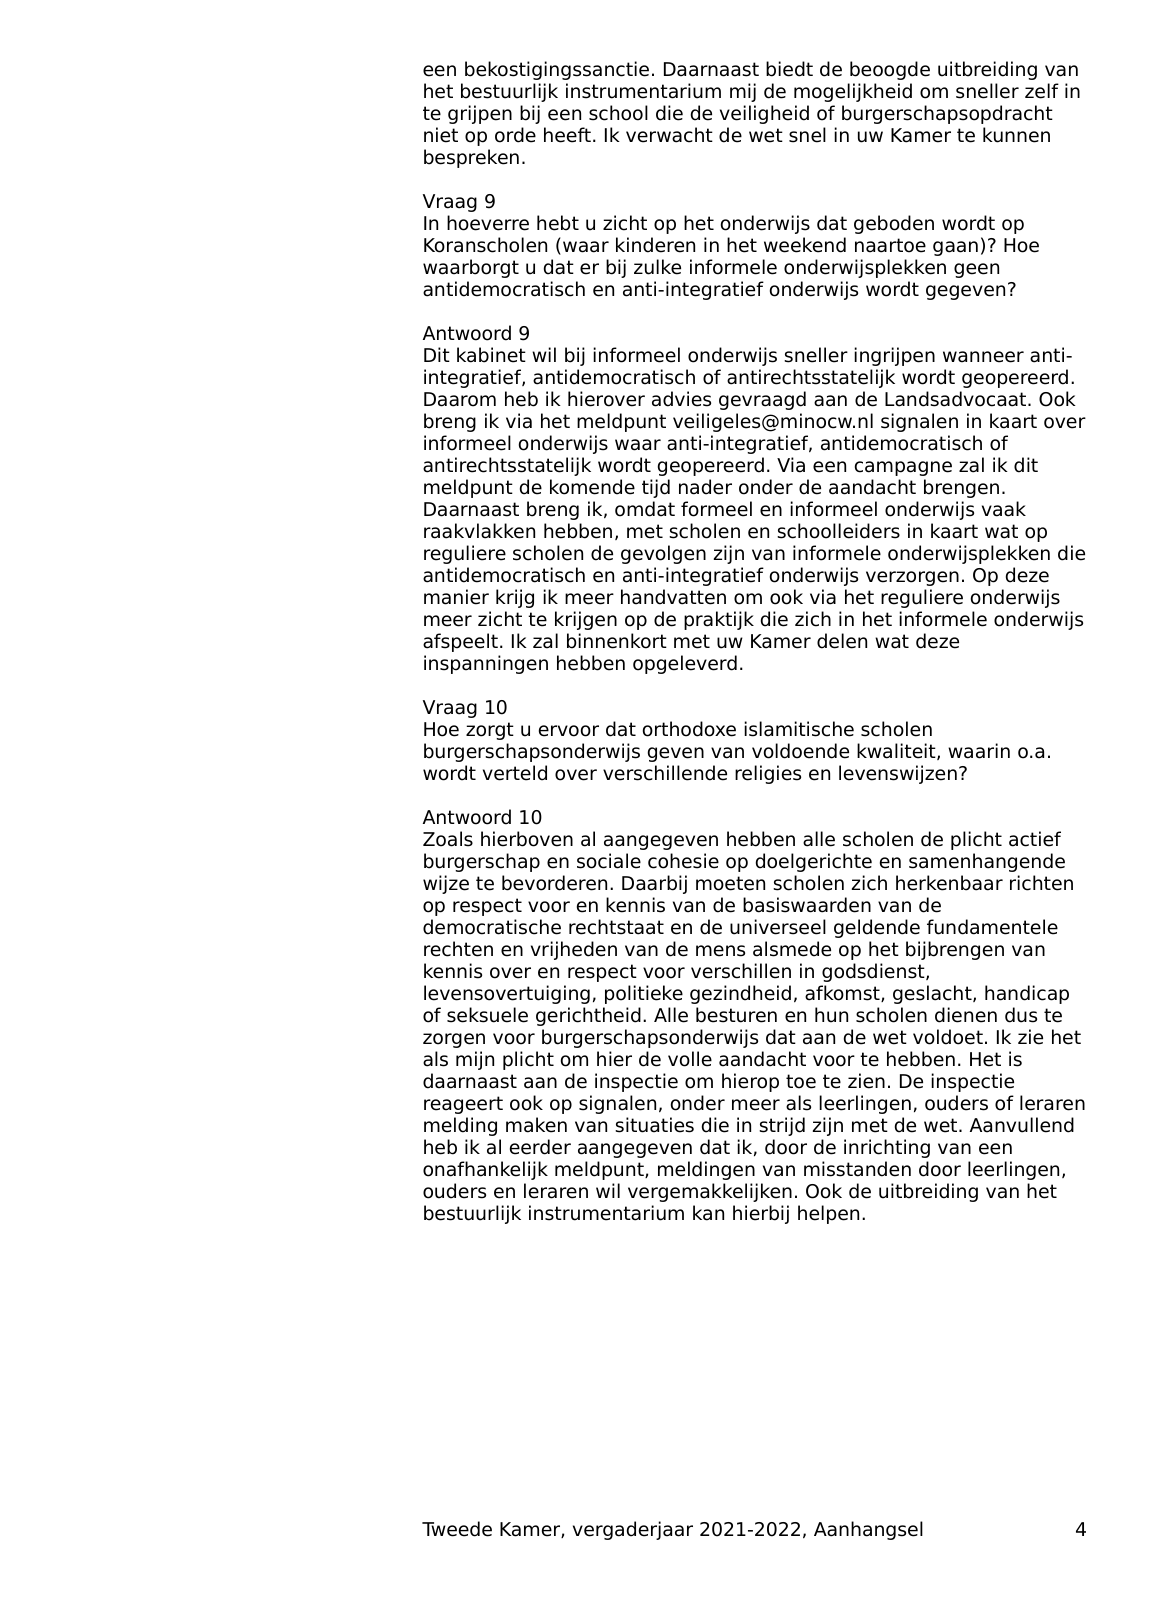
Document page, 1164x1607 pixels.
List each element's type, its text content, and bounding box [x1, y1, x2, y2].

text Dit kabinet wil bij informeel onderwijs sneller ingrijpen wanneer anti-integratief, antidemocratisch of antirechtsstatelijk wordt geopereerd. Daarom heb ik hierover advies gevraagd aan de Landsadvocaat. Ook breng ik via het meldpunt veiligeles@minocw.nl signalen in kaart over informeel onderwijs waar anti-integratief, antidemocratisch of antirechtsstatelijk wordt geopereerd. Via een campagne zal ik dit meldpunt de komende tijd nader onder de aandacht brengen. Daarnaast breng ik, omdat formeel en informeel onderwijs vaak raakvlakken hebben, met scholen en schoolleiders in kaart wat op reguliere scholen de gevolgen zijn van informele onderwijsplekken die antidemocratisch en anti-integratief onderwijs verzorgen. Op deze manier krijg ik meer handvatten om ook via het reguliere onderwijs meer zicht te krijgen op de praktijk die zich in het informele onderwijs afspeelt. Ik zal binnenkort met uw Kamer delen wat deze inspanningen hebben opgeleverd. [422, 345, 1087, 675]
text Antwoord 10 [422, 807, 1087, 829]
text Antwoord 9 [422, 323, 1087, 345]
text Zoals hierboven al aangegeven hebben alle scholen de plicht actief burgerschap en sociale cohesie op doelgerichte en samenhangende wijze te bevorderen. Daarbij moeten scholen zich herkenbaar richten op respect voor en kennis van de basiswaarden van de democratische rechtstaat en de universeel geldende fundamentele rechten en vrijheden van de mens alsmede op het bijbrengen van kennis over en respect voor verschillen in godsdienst, levensovertuiging, politieke gezindheid, afkomst, geslacht, handicap of seksuele gerichtheid. Alle besturen en hun scholen dienen dus te zorgen voor burgerschapsonderwijs dat aan de wet voldoet. Ik zie het als mijn plicht om hier de volle aandacht voor te hebben. Het is daarnaast aan de inspectie om hierop toe te zien. De inspectie reageert ook op signalen, onder meer als leerlingen, ouders of leraren melding maken van situaties die in strijd zijn met de wet. Aanvullend heb ik al eerder aangegeven dat ik, door de inrichting van een onafhankelijk meldpunt, meldingen van misstanden door leerlingen, ouders en leraren wil vergemakkelijken. Ook de uitbreiding van het bestuurlijk instrumentarium kan hierbij helpen. [422, 829, 1087, 1225]
text In hoeverre hebt u zicht op het onderwijs dat geboden wordt op Koranscholen (waar kinderen in het weekend naartoe gaan)? Hoe waarborgt u dat er bij zulke informele onderwijsplekken geen antidemocratisch en anti-integratief onderwijs wordt gegeven? [422, 213, 1087, 301]
text Hoe zorgt u ervoor dat orthodoxe islamitische scholen burgerschapsonderwijs geven van voldoende kwaliteit, waarin o.a. wordt verteld over verschillende religies en levenswijzen? [422, 719, 1087, 785]
text Vraag 10 [422, 697, 1087, 719]
text een bekostigingssanctie. Daarnaast biedt de beoogde uitbreiding van het bestuurlijk instrumentarium mij de mogelijkheid om sneller zelf in te grijpen bij een school die de veiligheid of burgerschapsopdracht niet op orde heeft. Ik verwacht de wet snel in uw Kamer te kunnen bespreken. [422, 59, 1087, 169]
text Vraag 9 [422, 191, 1087, 213]
